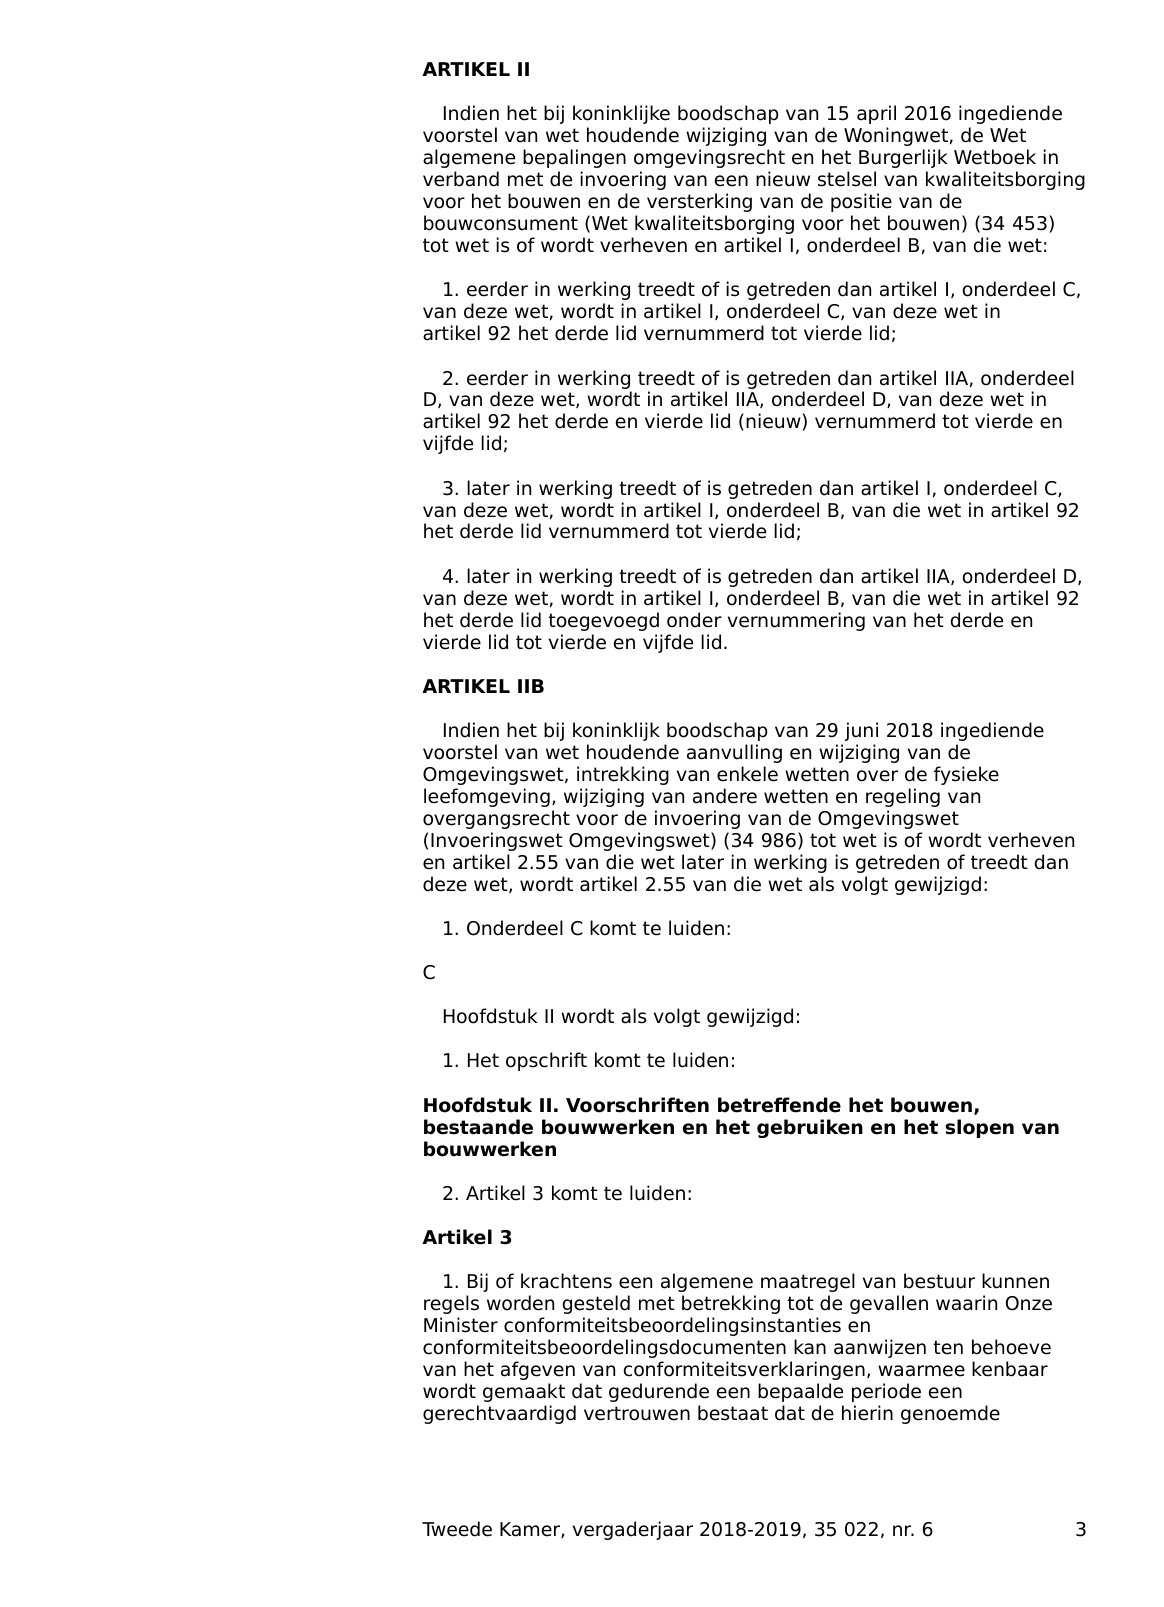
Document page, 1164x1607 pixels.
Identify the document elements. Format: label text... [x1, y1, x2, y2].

text 3. later in werking treedt of is getreden dan artikel I, onderdeel C, van deze wet, wordt in artikel I, onderdeel B, van die wet in artikel 92 het derde lid vernummerd tot vierde lid; [422, 477, 1087, 543]
text 1. eerder in werking treedt of is getreden dan artikel I, onderdeel C, van deze wet, wordt in artikel I, onderdeel C, van deze wet in artikel 92 het derde lid vernummerd tot vierde lid; [422, 279, 1087, 345]
text 1. Onderdeel C komt te luiden: [422, 918, 1087, 940]
subtitle ARTIKEL IIB [422, 676, 1087, 698]
subtitle Hoofdstuk II. Voorschriften betreffende het bouwen, bestaande bouwwerken en het gebruiken en het slopen van bouwwerken [422, 1094, 1087, 1161]
text Indien het bij koninklijk boodschap van 29 juni 2018 ingediende voorstel van wet houdende aanvulling en wijziging van de Omgevingswet, intrekking van enkele wetten over de fysieke leefomgeving, wijziging van andere wetten en regeling van overgangsrecht voor de invoering van de Omgevingswet (Invoeringswet Omgevingswet) (34 986) tot wet is of wordt verheven en artikel 2.55 van die wet later in werking is getreden of treedt dan deze wet, wordt artikel 2.55 van die wet als volgt gewijzigd: [422, 720, 1087, 896]
text 2. eerder in werking treedt of is getreden dan artikel IIA, onderdeel D, van deze wet, wordt in artikel IIA, onderdeel D, van deze wet in artikel 92 het derde en vierde lid (nieuw) vernummerd tot vierde en vijfde lid; [422, 367, 1087, 455]
subtitle C [422, 962, 1087, 984]
text Hoofdstuk II wordt als volgt gewijzigd: [422, 1006, 1087, 1028]
text 1. Het opschrift komt te luiden: [422, 1050, 1087, 1072]
text 4. later in werking treedt of is getreden dan artikel IIA, onderdeel D, van deze wet, wordt in artikel I, onderdeel B, van die wet in artikel 92 het derde lid toegevoegd onder vernummering van het derde en vierde lid tot vierde en vijfde lid. [422, 566, 1087, 653]
subtitle ARTIKEL II [422, 59, 1087, 81]
subtitle Artikel 3 [422, 1227, 1087, 1249]
text 2. Artikel 3 komt te luiden: [422, 1183, 1087, 1205]
text 1. Bij of krachtens een algemene maatregel van bestuur kunnen regels worden gesteld met betrekking tot de gevallen waarin Onze Minister conformiteitsbeoordelingsinstanties en conformiteitsbeoordelingsdocumenten kan aanwijzen ten behoeve van het afgeven van conformiteitsverklaringen, waarmee kenbaar wordt gemaakt dat gedurende een bepaalde periode een gerechtvaardigd vertrouwen bestaat dat de hierin genoemde [422, 1271, 1087, 1425]
text Indien het bij koninklijke boodschap van 15 april 2016 ingediende voorstel van wet houdende wijziging van de Woningwet, de Wet algemene bepalingen omgevingsrecht en het Burgerlijk Wetboek in verband met de invoering van een nieuw stelsel van kwaliteitsborging voor het bouwen en de versterking van de positie van de bouwconsument (Wet kwaliteitsborging voor het bouwen) (34 453) tot wet is of wordt verheven en artikel I, onderdeel B, van die wet: [422, 103, 1087, 257]
